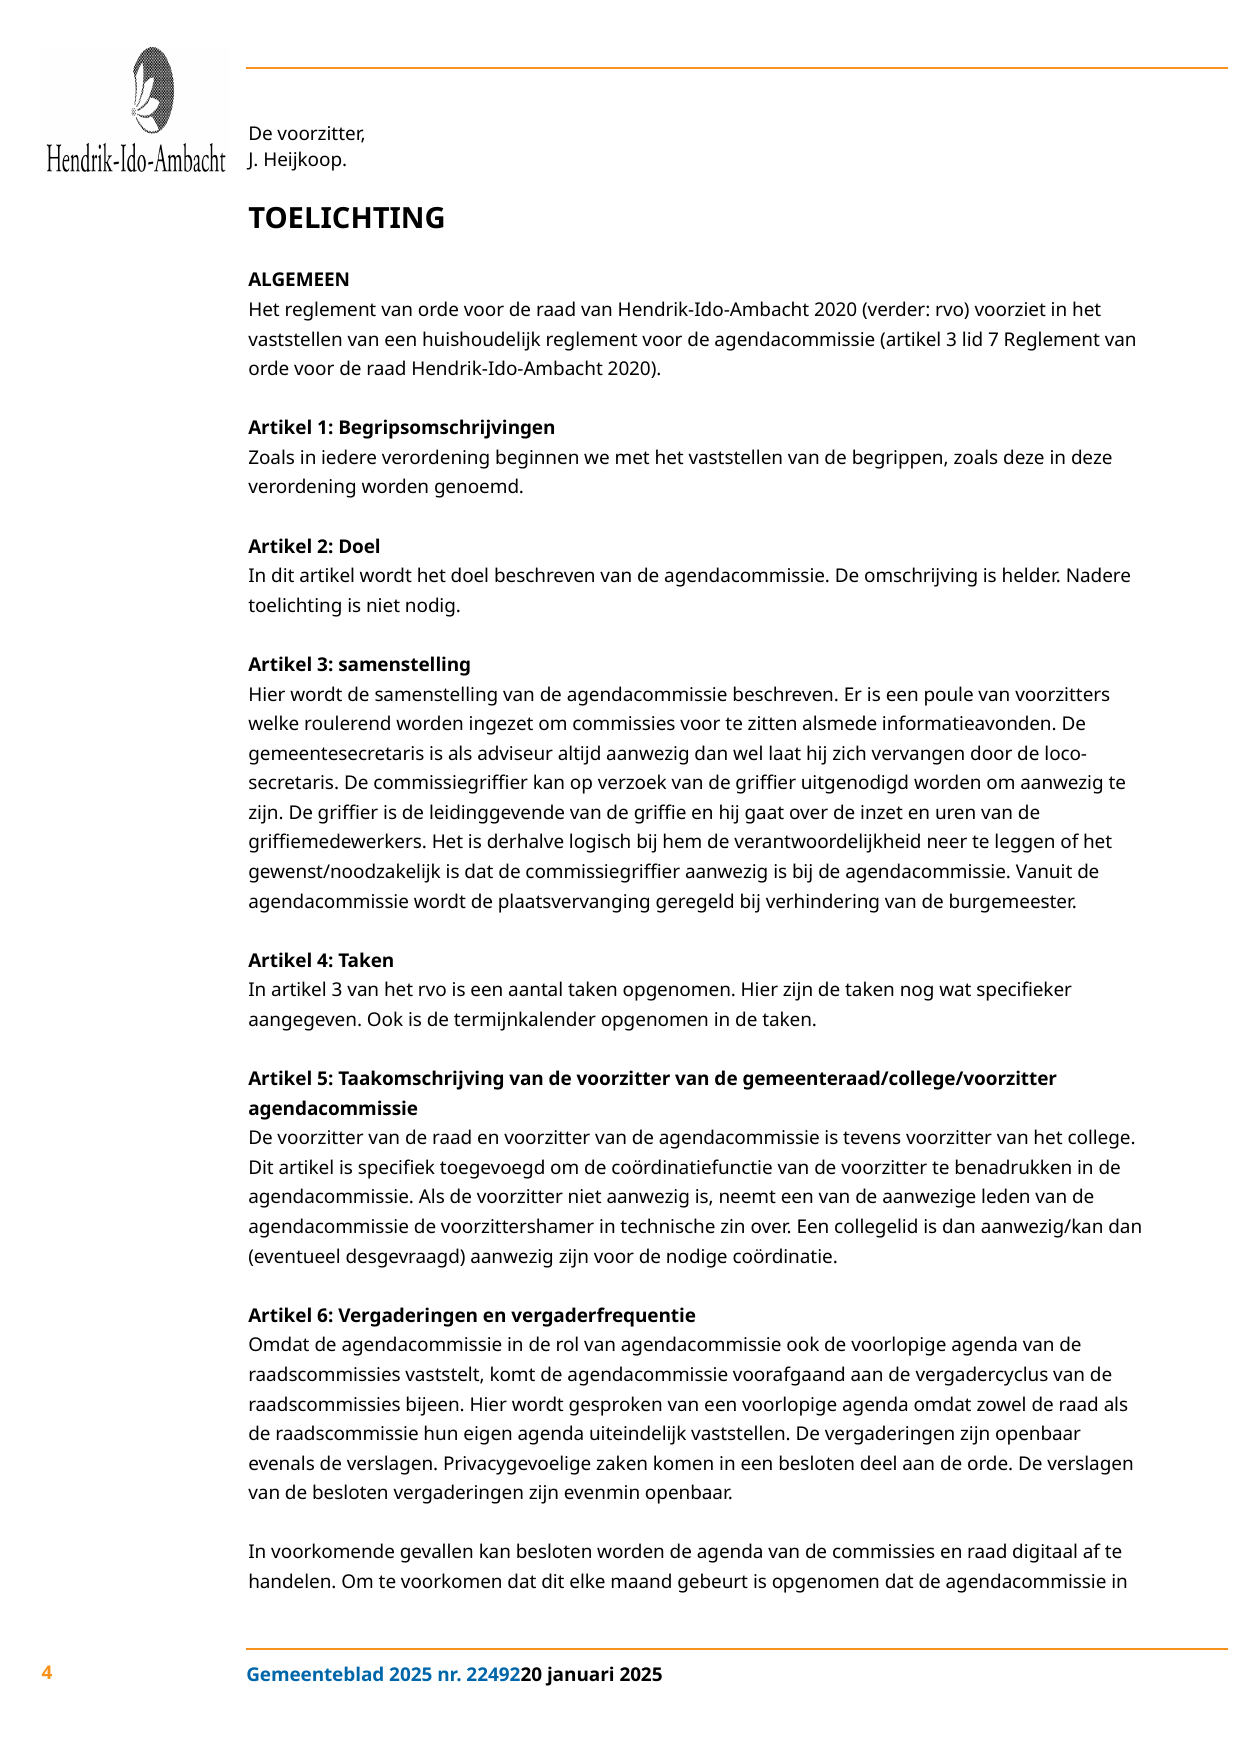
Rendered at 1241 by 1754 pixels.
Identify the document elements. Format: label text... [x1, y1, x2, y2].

text Artikel 5: Taakomschrijving van de voorzitter van de gemeenteraad/college/voorzitter agendacommissie [248, 1065, 1152, 1121]
text ALGEMEEN [248, 267, 1152, 292]
text Artikel 2: Doel [248, 533, 1152, 558]
text De voorzitter van de raad en voorzitter van de agendacommissie is tevens voorzitter van het college. Dit artikel is specifiek toegevoegd om de coördinatiefunctie van de voorzitter te benadrukken in de agendacommissie. Als de voorzitter niet aanwezig is, neemt een van de aanwezige leden van de agendacommissie de voorzittershamer in technische zin over. Een collegelid is dan aanwezig/kan dan (eventueel desgevraagd) aanwezig zijn voor de nodige coördinatie. [248, 1124, 1152, 1268]
text Artikel 4: Taken [248, 947, 1152, 973]
picture [41, 47, 231, 172]
text In voorkomende gevallen kan besloten worden de agenda van de commissies en raad digitaal af te handelen. Om te voorkomen dat dit elke maand gebeurt is opgenomen dat de agendacommissie in [248, 1539, 1152, 1594]
text Artikel 3: samenstelling [248, 651, 1152, 677]
text Het reglement van orde voor de raad van Hendrik-Ido-Ambacht 2020 (verder: rvo) voorziet in het vaststellen van een huishoudelijk reglement voor de agendacommissie (artikel 3 lid 7 Reglement van orde voor de raad Hendrik-Ido-Ambacht 2020). [248, 296, 1152, 381]
text Zoals in iedere verordening beginnen we met het vaststellen van de begrippen, zoals deze in deze verordening worden genoemd. [248, 444, 1152, 499]
text Omdat de agendacommissie in de rol van agendacommissie ook de voorlopige agenda van de raadscommissies vaststelt, komt de agendacommissie voorafgaand aan de vergadercyclus van de raadscommissies bijeen. Hier wordt gesproken van een voorlopige agenda omdat zowel de raad als de raadscommissie hun eigen agenda uiteindelijk vaststellen. De vergaderingen zijn openbaar evenals de verslagen. Privacygevoelige zaken komen in een besloten deel aan de orde. De verslagen van de besloten vergaderingen zijn evenmin openbaar. [248, 1332, 1152, 1505]
text TOELICHTING [248, 198, 1152, 237]
text Hier wordt de samenstelling van de agendacommissie beschreven. Er is een poule van voorzitters welke roulerend worden ingezet om commissies voor te zitten alsmede informatieavonden. De gemeentesecretaris is als adviseur altijd aanwezig dan wel laat hij zich vervangen door de loco-secretaris. De commissiegriffier kan op verzoek van de griffier uitgenodigd worden om aanwezig te zijn. De griffier is de leidinggevende van de griffie en hij gaat over de inzet en uren van de griffiemedewerkers. Het is derhalve logisch bij hem de verantwoordelijkheid neer te leggen of het gewenst/noodzakelijk is dat de commissiegriffier aanwezig is bij de agendacommissie. Vanuit de agendacommissie wordt de plaatsvervanging geregeld bij verhindering van de burgemeester. [248, 681, 1152, 913]
text In artikel 3 van het rvo is een aantal taken opgenomen. Hier zijn de taken nog wat specifieker aangegeven. Ook is de termijnkalender opgenomen in de taken. [248, 977, 1152, 1032]
text Artikel 1: Begripsomschrijvingen [248, 414, 1152, 440]
text Artikel 6: Vergaderingen en vergaderfrequentie [248, 1302, 1152, 1328]
text De voorzitter, [248, 121, 1152, 146]
text J. Heijkoop. [248, 146, 1152, 172]
text In dit artikel wordt het doel beschreven van de agendacommissie. De omschrijving is helder. Nadere toelichting is niet nodig. [248, 562, 1152, 618]
